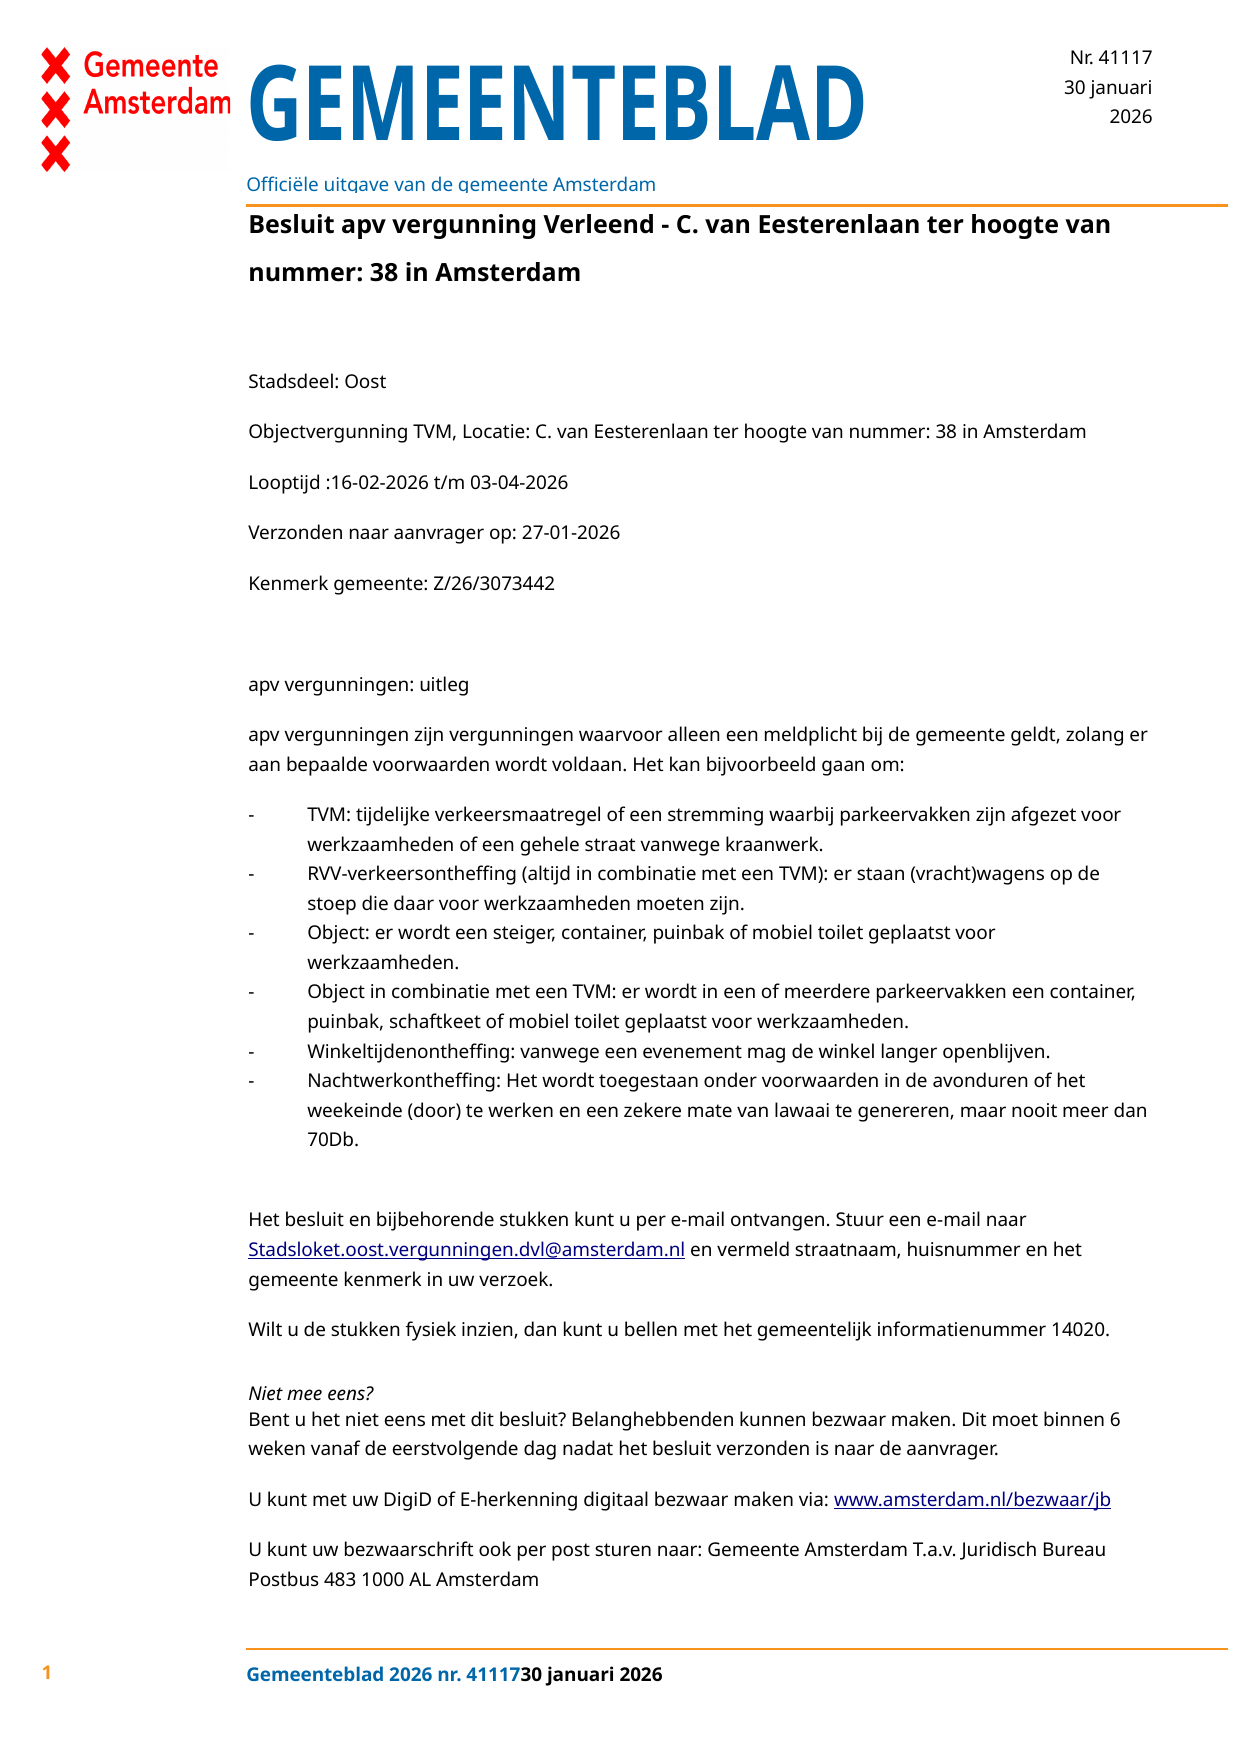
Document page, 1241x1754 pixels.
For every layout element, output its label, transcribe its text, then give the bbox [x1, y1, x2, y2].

list RVV-verkeersontheffing (altijd in combinatie met een TVM): er staan (vracht)wagens op de stoep die daar voor werkzaamheden moeten zijn. [248, 860, 1152, 916]
text Niet mee eens? [248, 1380, 1152, 1406]
list Nachtwerkontheffing: Het wordt toegestaan onder voorwaarden in de avonduren of het weekeinde (door) te werken en een zekere mate van lawaai te genereren, maar nooit meer dan 70Db. [248, 1067, 1152, 1152]
text Looptijd :16-02-2026 t/m 03-04-2026 [248, 469, 1152, 495]
list Object in combinatie met een TVM: er wordt in een of meerdere parkeervakken een container, puinbak, schaftkeet of mobiel toilet geplaatst voor werkzaamheden. [248, 979, 1152, 1034]
text U kunt met uw DigiD of E-herkenning digitaal bezwaar maken via: www.amsterdam.nl/bezwaar/jb [248, 1486, 1152, 1512]
list Winkeltijdenontheffing: vanwege een evenement mag de winkel langer openblijven. [248, 1038, 1152, 1064]
text Het besluit en bijbehorende stukken kunt u per e-mail ontvangen. Stuur een e-mail naar Stadsloket.oost.vergunningen.dvl@amsterdam.nl en vermeld straatnaam, huisnummer en het gemeente kenmerk in uw verzoek. [248, 1207, 1152, 1292]
text apv vergunningen zijn vergunningen waarvoor alleen een meldplicht bij de gemeente geldt, zolang er aan bepaalde voorwaarden wordt voldaan. Het kan bijvoorbeeld gaan om: [248, 721, 1152, 777]
text Kenmerk gemeente: Z/26/3073442 [248, 570, 1152, 596]
text Bent u het niet eens met dit besluit? Belanghebbenden kunnen bezwaar maken. Dit moet binnen 6 weken vanaf de eerstvolgende dag nadat het besluit verzonden is naar de aanvrager. [248, 1406, 1152, 1461]
list Object: er wordt een steiger, container, puinbak of mobiel toilet geplaatst voor werkzaamheden. [248, 919, 1152, 975]
text U kunt uw bezwaarschrift ook per post sturen naar: Gemeente Amsterdam T.a.v. Juridisch Bureau Postbus 483 1000 AL Amsterdam [248, 1536, 1152, 1592]
text Objectvergunning TVM, Locatie: C. van Eesterenlaan ter hoogte van nummer: 38 in Amsterdam [248, 419, 1152, 444]
text Besluit apv vergunning Verleend - C. van Eesterenlaan ter hoogte van nummer: 38 in Amsterdam [248, 207, 1152, 288]
picture [41, 47, 231, 172]
list TVM: tijdelijke verkeersmaatregel of een stremming waarbij parkeervakken zijn afgezet voor werkzaamheden of een gehele straat vanwege kraanwerk. [248, 801, 1152, 857]
text apv vergunningen: uitleg [248, 671, 1152, 697]
text Wilt u de stukken fysiek inzien, dan kunt u bellen met het gemeentelijk informatienummer 14020. [248, 1316, 1152, 1342]
text Stadsdeel: Oost [248, 368, 1152, 394]
text Verzonden naar aanvrager op: 27-01-2026 [248, 519, 1152, 545]
